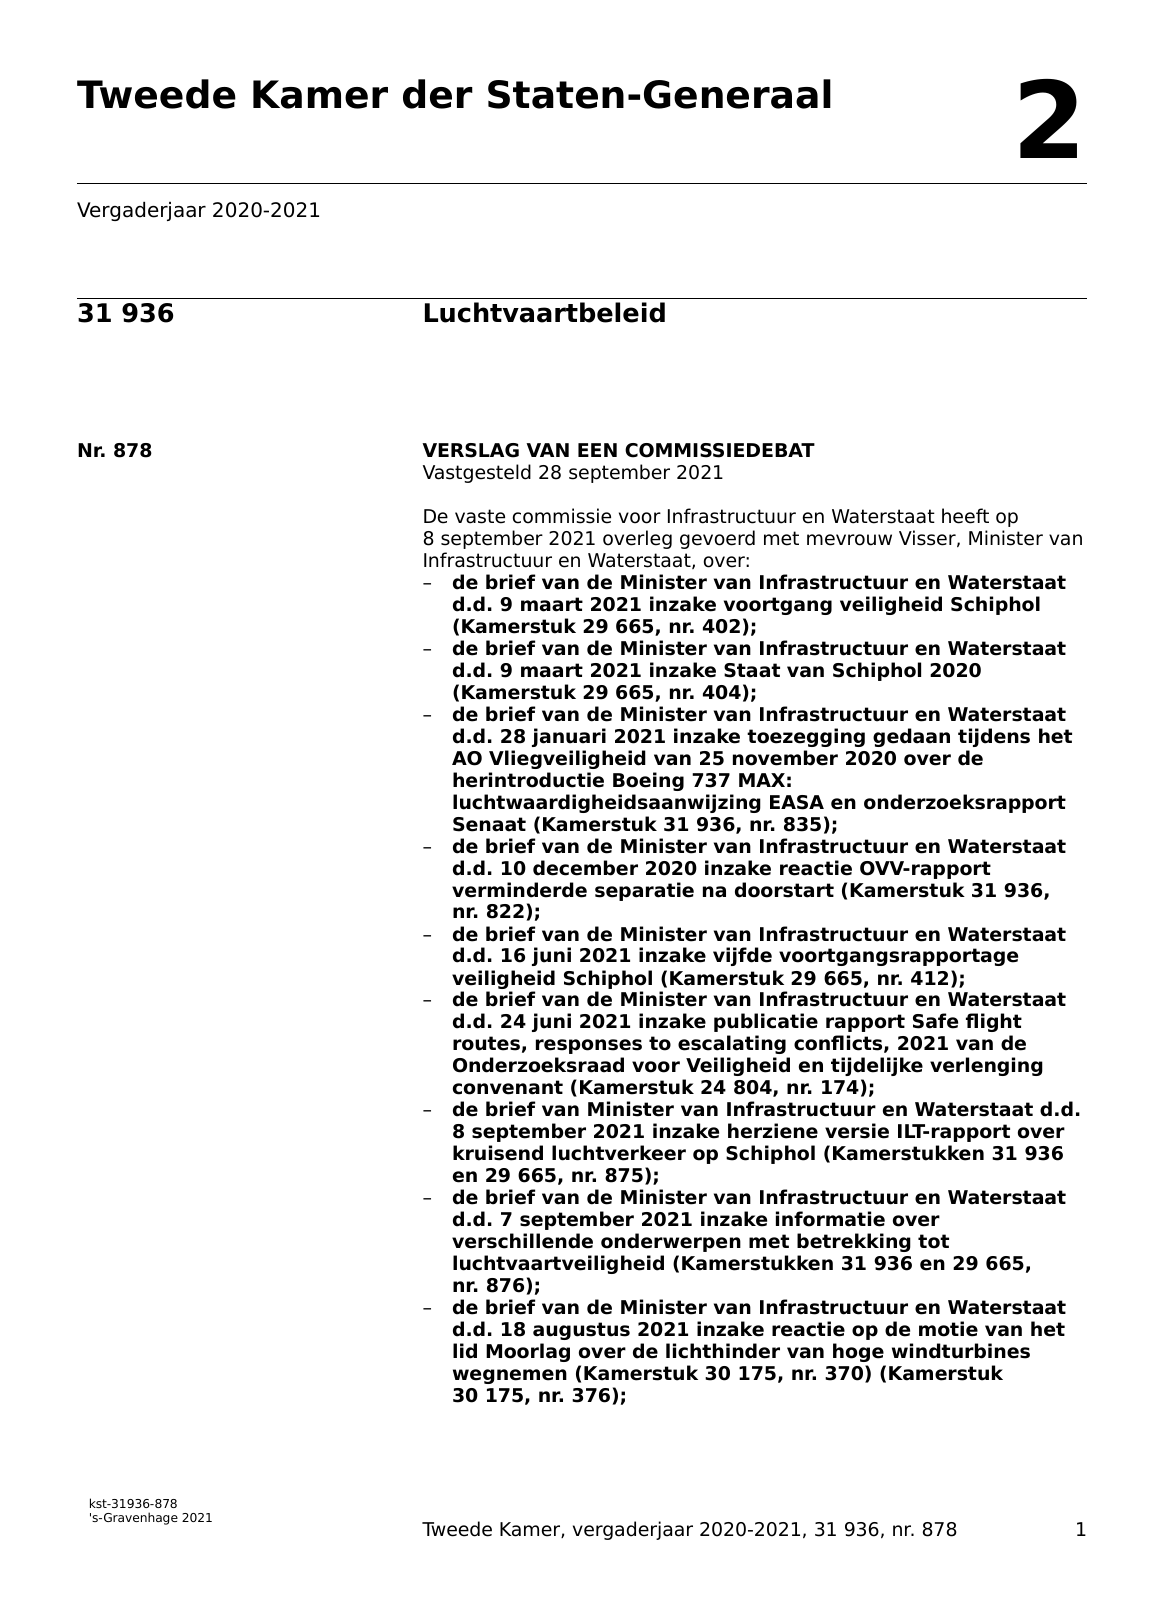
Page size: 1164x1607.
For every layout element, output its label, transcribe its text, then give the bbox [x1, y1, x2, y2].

table_header Tweede Kamer der Staten-Generaal [77, 59, 886, 183]
text – de brief van de Minister van Infrastructuur en Waterstaat d.d. 9 maart 2021 inzake voortgang veiligheid Schiphol (Kamerstuk 29 665, nr. 402); [422, 572, 1087, 638]
text – de brief van de Minister van Infrastructuur en Waterstaat d.d. 10 december 2020 inzake reactie OVV-rapport verminderde separatie na doorstart (Kamerstuk 31 936, nr. 822); [422, 836, 1087, 923]
text kst-31936-878 [88, 1497, 323, 1511]
text – de brief van de Minister van Infrastructuur en Waterstaat d.d. 24 juni 2021 inzake publicatie rapport Safe flight routes, responses to escalating conflicts, 2021 van de Onderzoeksraad voor Veiligheid en tijdelijke verlenging convenant (Kamerstuk 24 804, nr. 174); [422, 989, 1087, 1099]
text – de brief van de Minister van Infrastructuur en Waterstaat d.d. 9 maart 2021 inzake Staat van Schiphol 2020 (Kamerstuk 29 665, nr. 404); [422, 638, 1087, 704]
table_header 2 [886, 59, 1087, 183]
subtitle Nr. 878 VERSLAG VAN EEN COMMISSIEDEBAT [77, 440, 1087, 462]
text – de brief van de Minister van Infrastructuur en Waterstaat d.d. 16 juni 2021 inzake vijfde voortgangsrapportage veiligheid Schiphol (Kamerstuk 29 665, nr. 412); [422, 923, 1087, 989]
text Vastgesteld 28 september 2021 [422, 462, 1087, 484]
text – de brief van de Minister van Infrastructuur en Waterstaat d.d. 18 augustus 2021 inzake reactie op de motie van het lid Moorlag over de lichthinder van hoge windturbines wegnemen (Kamerstuk 30 175, nr. 370) (Kamerstuk 30 175, nr. 376); [422, 1297, 1087, 1407]
text – de brief van de Minister van Infrastructuur en Waterstaat d.d. 28 januari 2021 inzake toezegging gedaan tijdens het AO Vliegveiligheid van 25 november 2020 over de herintroductie Boeing 737 MAX: luchtwaardigheidsaanwijzing EASA en onderzoeksrapport Senaat (Kamerstuk 31 936, nr. 835); [422, 704, 1087, 836]
table_cell Vergaderjaar 2020-2021 [77, 184, 1087, 298]
text – de brief van Minister van Infrastructuur en Waterstaat d.d. 8 september 2021 inzake herziene versie ILT-rapport over kruisend luchtverkeer op Schiphol (Kamerstukken 31 936 en 29 665, nr. 875); [422, 1099, 1087, 1187]
text – de brief van de Minister van Infrastructuur en Waterstaat d.d. 7 september 2021 inzake informatie over verschillende onderwerpen met betrekking tot luchtvaartveiligheid (Kamerstukken 31 936 en 29 665, nr. 876); [422, 1187, 1087, 1297]
subtitle 31 936 Luchtvaartbeleid [77, 299, 1087, 329]
text 's-Gravenhage 2021 [88, 1511, 323, 1525]
text De vaste commissie voor Infrastructuur en Waterstaat heeft op 8 september 2021 overleg gevoerd met mevrouw Visser, Minister van Infrastructuur en Waterstaat, over: [422, 506, 1087, 572]
